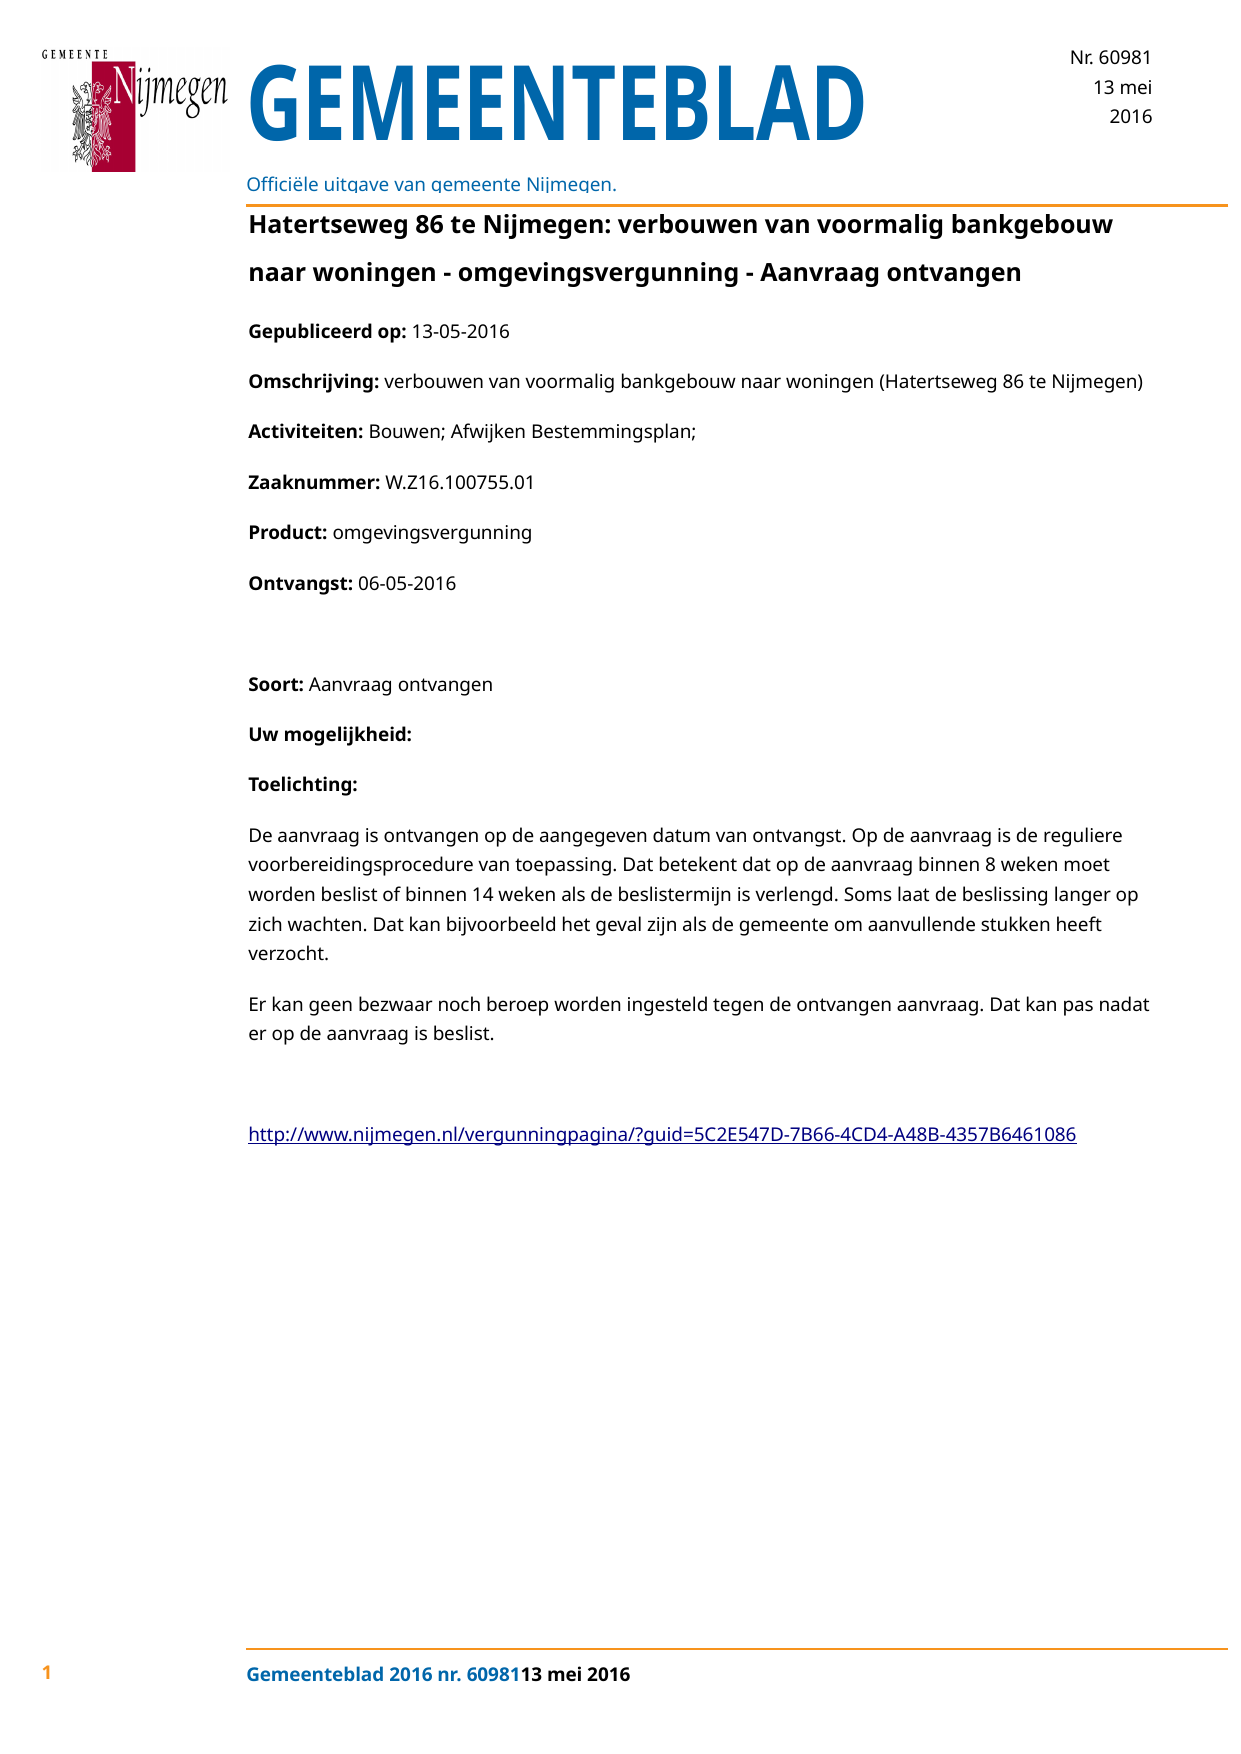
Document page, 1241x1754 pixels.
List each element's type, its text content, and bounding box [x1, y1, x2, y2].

text Soort: Aanvraag ontvangen [248, 671, 1152, 697]
text Er kan geen bezwaar noch beroep worden ingesteld tegen de ontvangen aanvraag. Dat kan pas nadat er op de aanvraag is beslist. [248, 991, 1152, 1046]
text Zaaknummer: W.Z16.100755.01 [248, 469, 1152, 495]
text Product: omgevingsvergunning [248, 519, 1152, 545]
text http://www.nijmegen.nl/vergunningpagina/?guid=5C2E547D-7B66-4CD4-A48B-4357B6461086 [248, 1121, 1152, 1147]
text Hatertseweg 86 te Nijmegen: verbouwen van voormalig bankgebouw naar woningen - omgevingsvergunning - Aanvraag ontvangen [248, 207, 1152, 288]
text Uw mogelijkheid: [248, 721, 1152, 747]
text De aanvraag is ontvangen op de aangegeven datum van ontvangst. Op de aanvraag is de reguliere voorbereidingsprocedure van toepassing. Dat betekent dat op de aanvraag binnen 8 weken moet worden beslist of binnen 14 weken als de beslistermijn is verlengd. Soms laat de beslissing langer op zich wachten. Dat kan bijvoorbeeld het geval zijn als de gemeente om aanvullende stukken heeft verzocht. [248, 822, 1152, 966]
text Omschrijving: verbouwen van voormalig bankgebouw naar woningen (Hatertseweg 86 te Nijmegen) [248, 368, 1152, 394]
text Toelichting: [248, 772, 1152, 797]
text Ontvangst: 06-05-2016 [248, 570, 1152, 596]
text Activiteiten: Bouwen; Afwijken Bestemmingsplan; [248, 419, 1152, 444]
picture [41, 47, 231, 172]
text Gepubliceerd op: 13-05-2016 [248, 318, 1152, 344]
